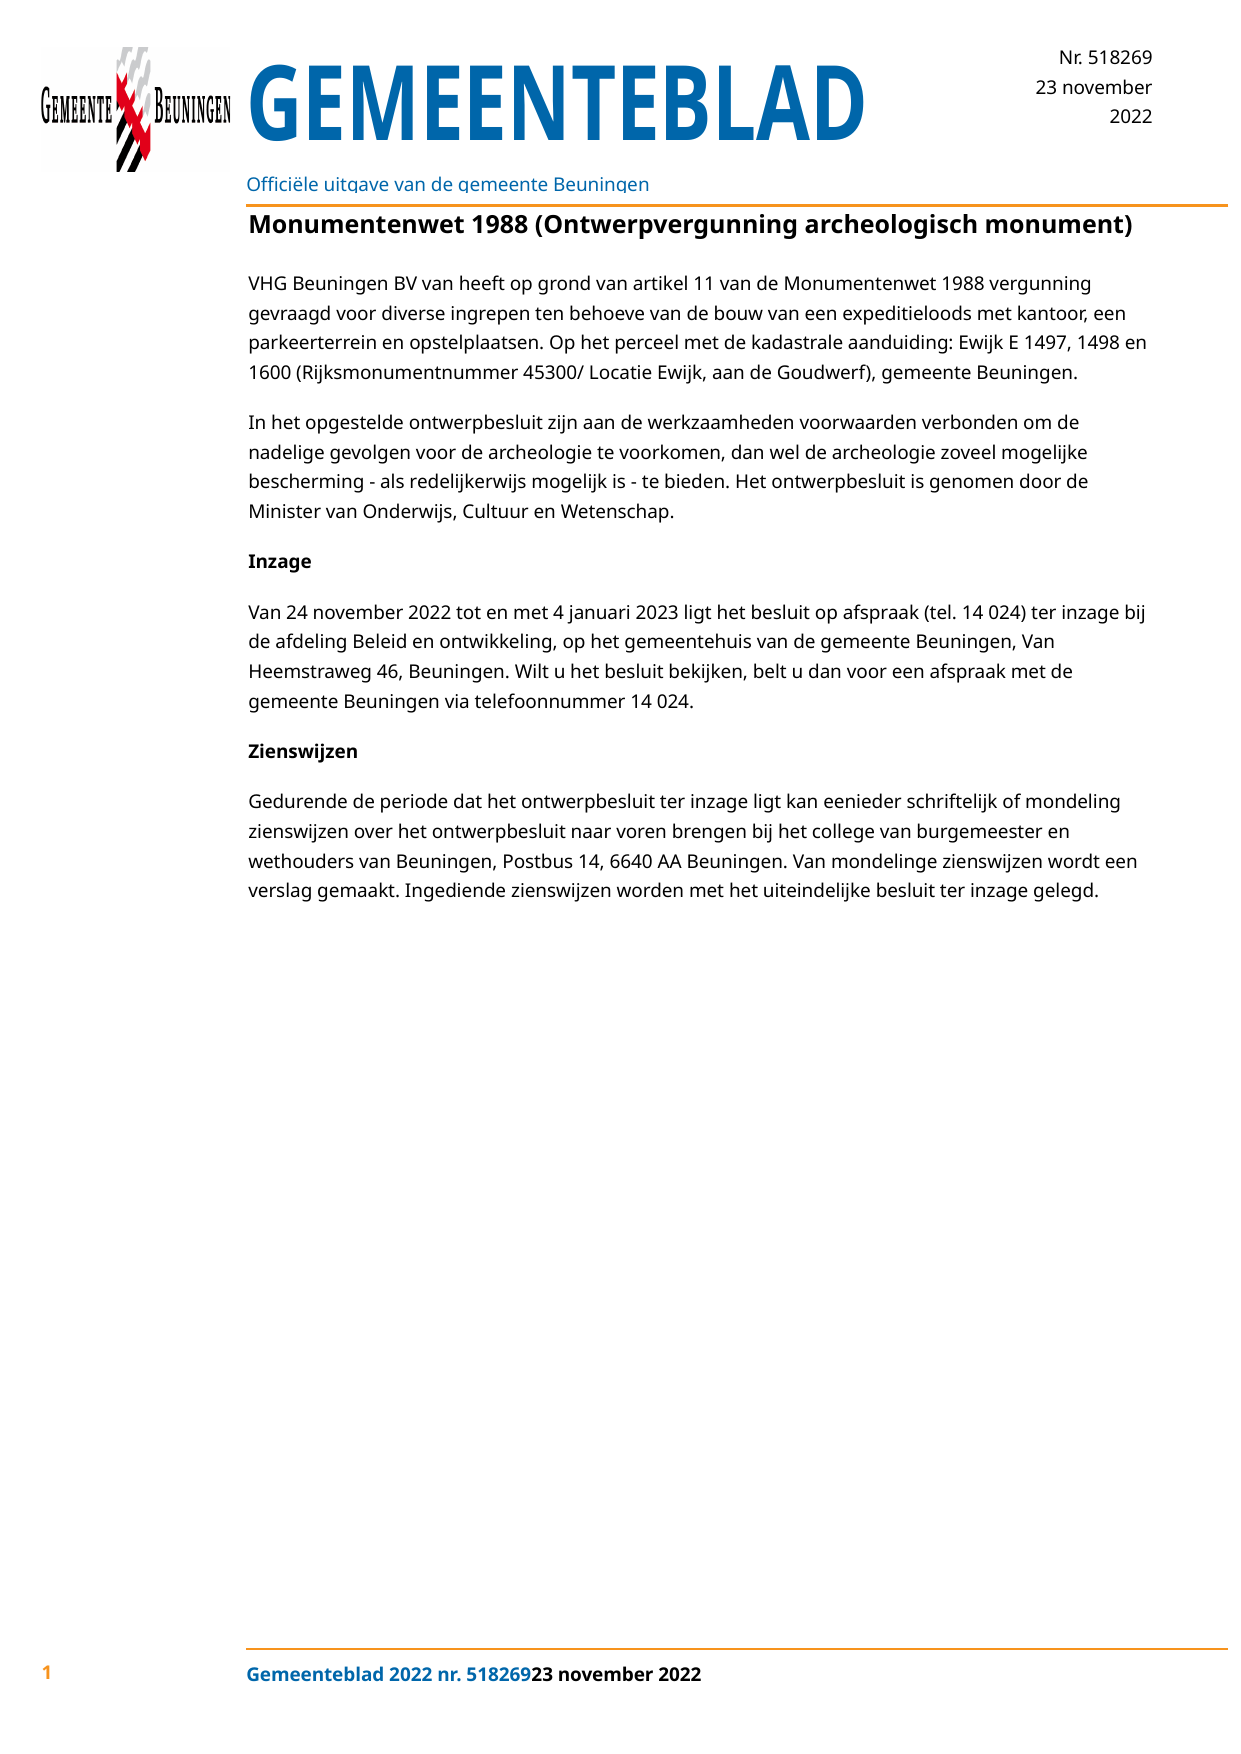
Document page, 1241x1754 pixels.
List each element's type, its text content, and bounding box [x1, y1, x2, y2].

text Gedurende de periode dat het ontwerpbesluit ter inzage ligt kan eenieder schriftelijk of mondeling zienswijzen over het ontwerpbesluit naar voren brengen bij het college van burgemeester en wethouders van Beuningen, Postbus 14, 6640 AA Beuningen. Van mondelinge zienswijzen wordt een verslag gemaakt. Ingediende zienswijzen worden met het uiteindelijke besluit ter inzage gelegd. [248, 789, 1152, 903]
text VHG Beuningen BV van heeft op grond van artikel 11 van de Monumentenwet 1988 vergunning gevraagd voor diverse ingrepen ten behoeve van de bouw van een expeditieloods met kantoor, een parkeerterrein en opstelplaatsen. Op het perceel met de kadastrale aanduiding: Ewijk E 1497, 1498 en 1600 (Rijksmonumentnummer 45300/ Locatie Ewijk, aan de Goudwerf), gemeente Beuningen. [248, 270, 1152, 385]
text Inzage [248, 549, 1152, 574]
text Van 24 november 2022 tot en met 4 januari 2023 ligt het besluit op afspraak (tel. 14 024) ter inzage bij de afdeling Beleid en ontwikkeling, op het gemeentehuis van de gemeente Beuningen, Van Heemstraweg 46, Beuningen. Wilt u het besluit bekijken, belt u dan voor een afspraak met de gemeente Beuningen via telefoonnummer 14 024. [248, 599, 1152, 713]
text In het opgestelde ontwerpbesluit zijn aan de werkzaamheden voorwaarden verbonden om de nadelige gevolgen voor de archeologie te voorkomen, dan wel de archeologie zoveel mogelijke bescherming - als redelijkerwijs mogelijk is - te bieden. Het ontwerpbesluit is genomen door de Minister van Onderwijs, Cultuur en Wetenschap. [248, 409, 1152, 524]
text Zienswijzen [248, 738, 1152, 764]
picture [41, 47, 231, 172]
text Monumentenwet 1988 (Ontwerpvergunning archeologisch monument) [248, 207, 1152, 241]
